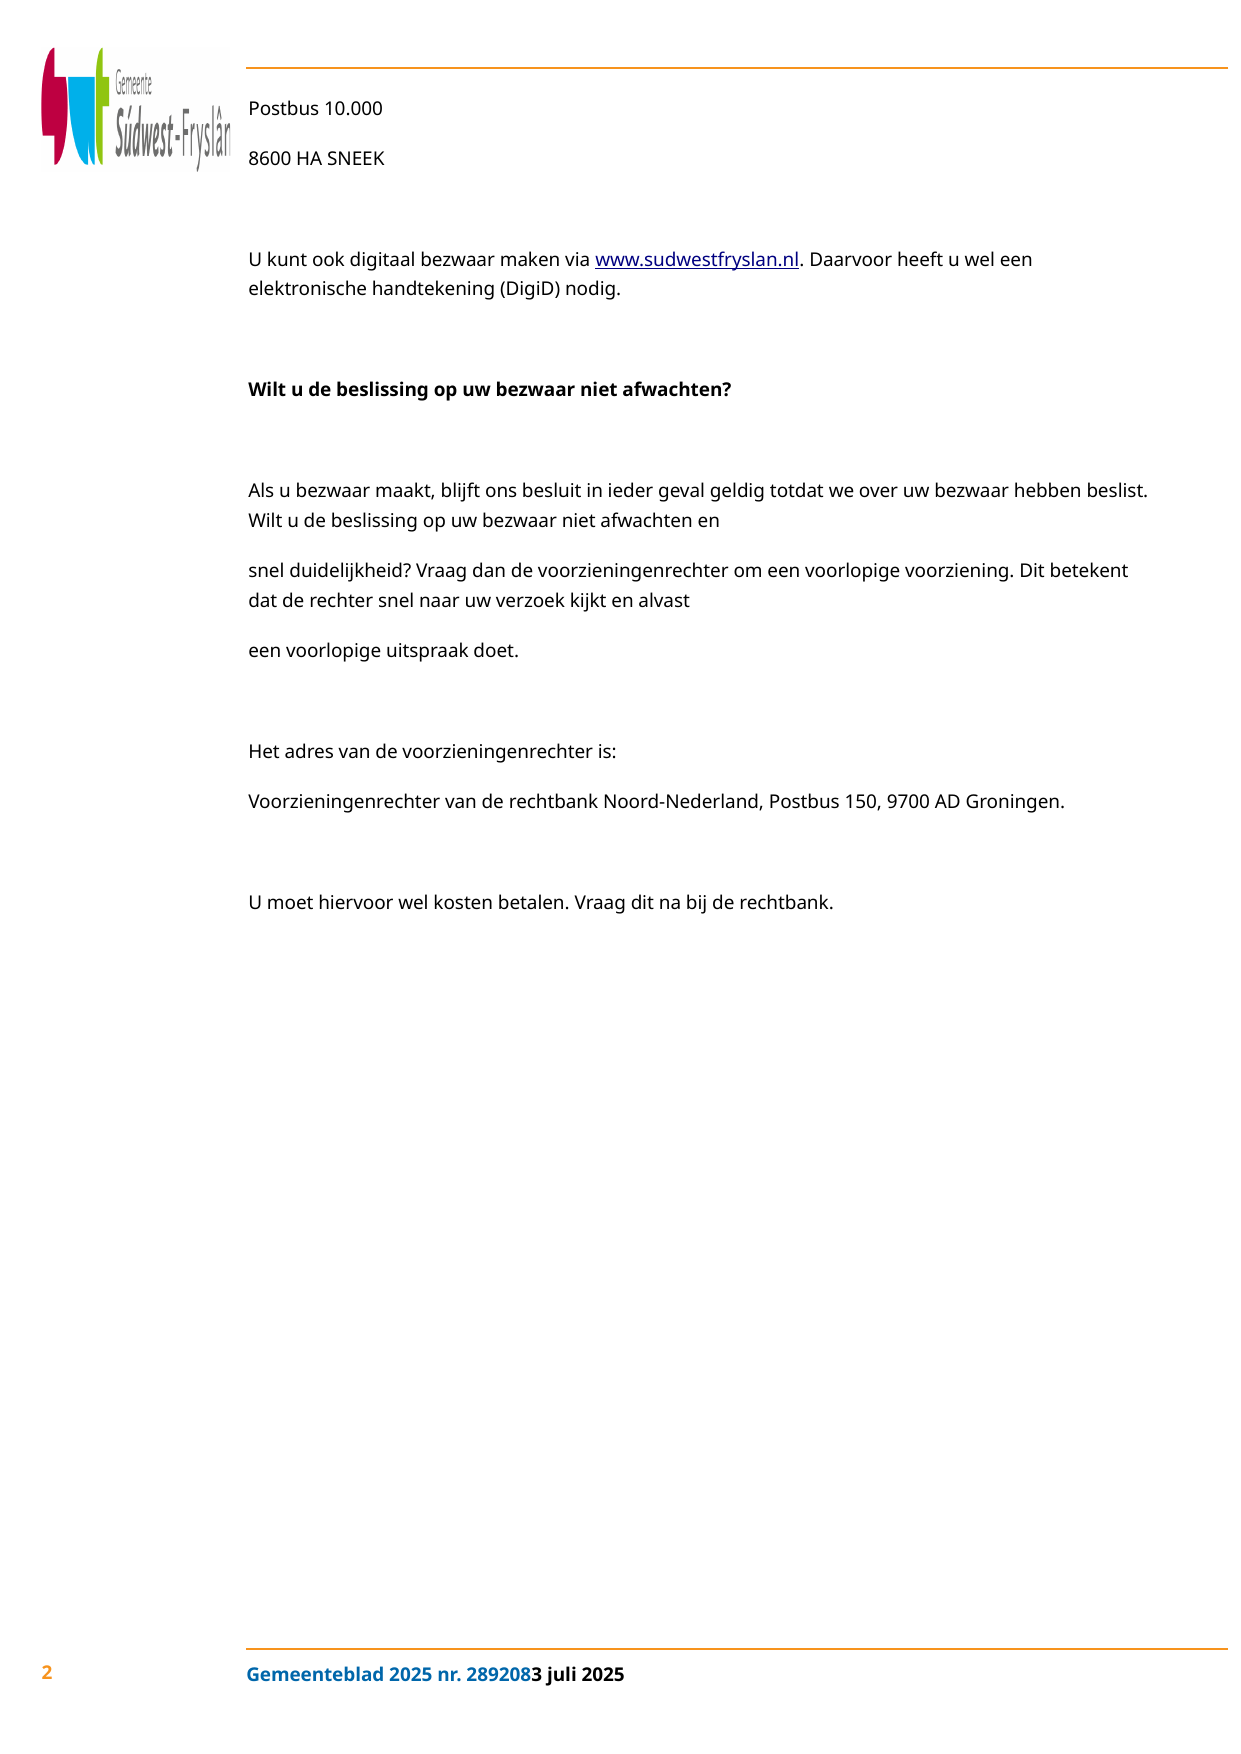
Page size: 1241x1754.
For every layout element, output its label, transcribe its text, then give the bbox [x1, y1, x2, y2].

text 8600 HA SNEEK [248, 145, 1152, 171]
picture [41, 47, 231, 172]
text Postbus 10.000 [248, 95, 1152, 121]
text Voorzieningenrechter van de rechtbank Noord-Nederland, Postbus 150, 9700 AD Groningen. [248, 788, 1152, 814]
text U moet hiervoor wel kosten betalen. Vraag dit na bij de rechtbank. [248, 889, 1152, 915]
text snel duidelijkheid? Vraag dan de voorzieningenrechter om een voorlopige voorziening. Dit betekent dat de rechter snel naar uw verzoek kijkt en alvast [248, 557, 1152, 613]
text Het adres van de voorzieningenrechter is: [248, 738, 1152, 764]
text een voorlopige uitspraak doet. [248, 637, 1152, 663]
text U kunt ook digitaal bezwaar maken via www.sudwestfryslan.nl. Daarvoor heeft u wel een elektronische handtekening (DigiD) nodig. [248, 246, 1152, 301]
text Wilt u de beslissing op uw bezwaar niet afwachten? [248, 376, 1152, 402]
text Als u bezwaar maakt, blijft ons besluit in ieder geval geldig totdat we over uw bezwaar hebben beslist. Wilt u de beslissing op uw bezwaar niet afwachten en [248, 477, 1152, 533]
